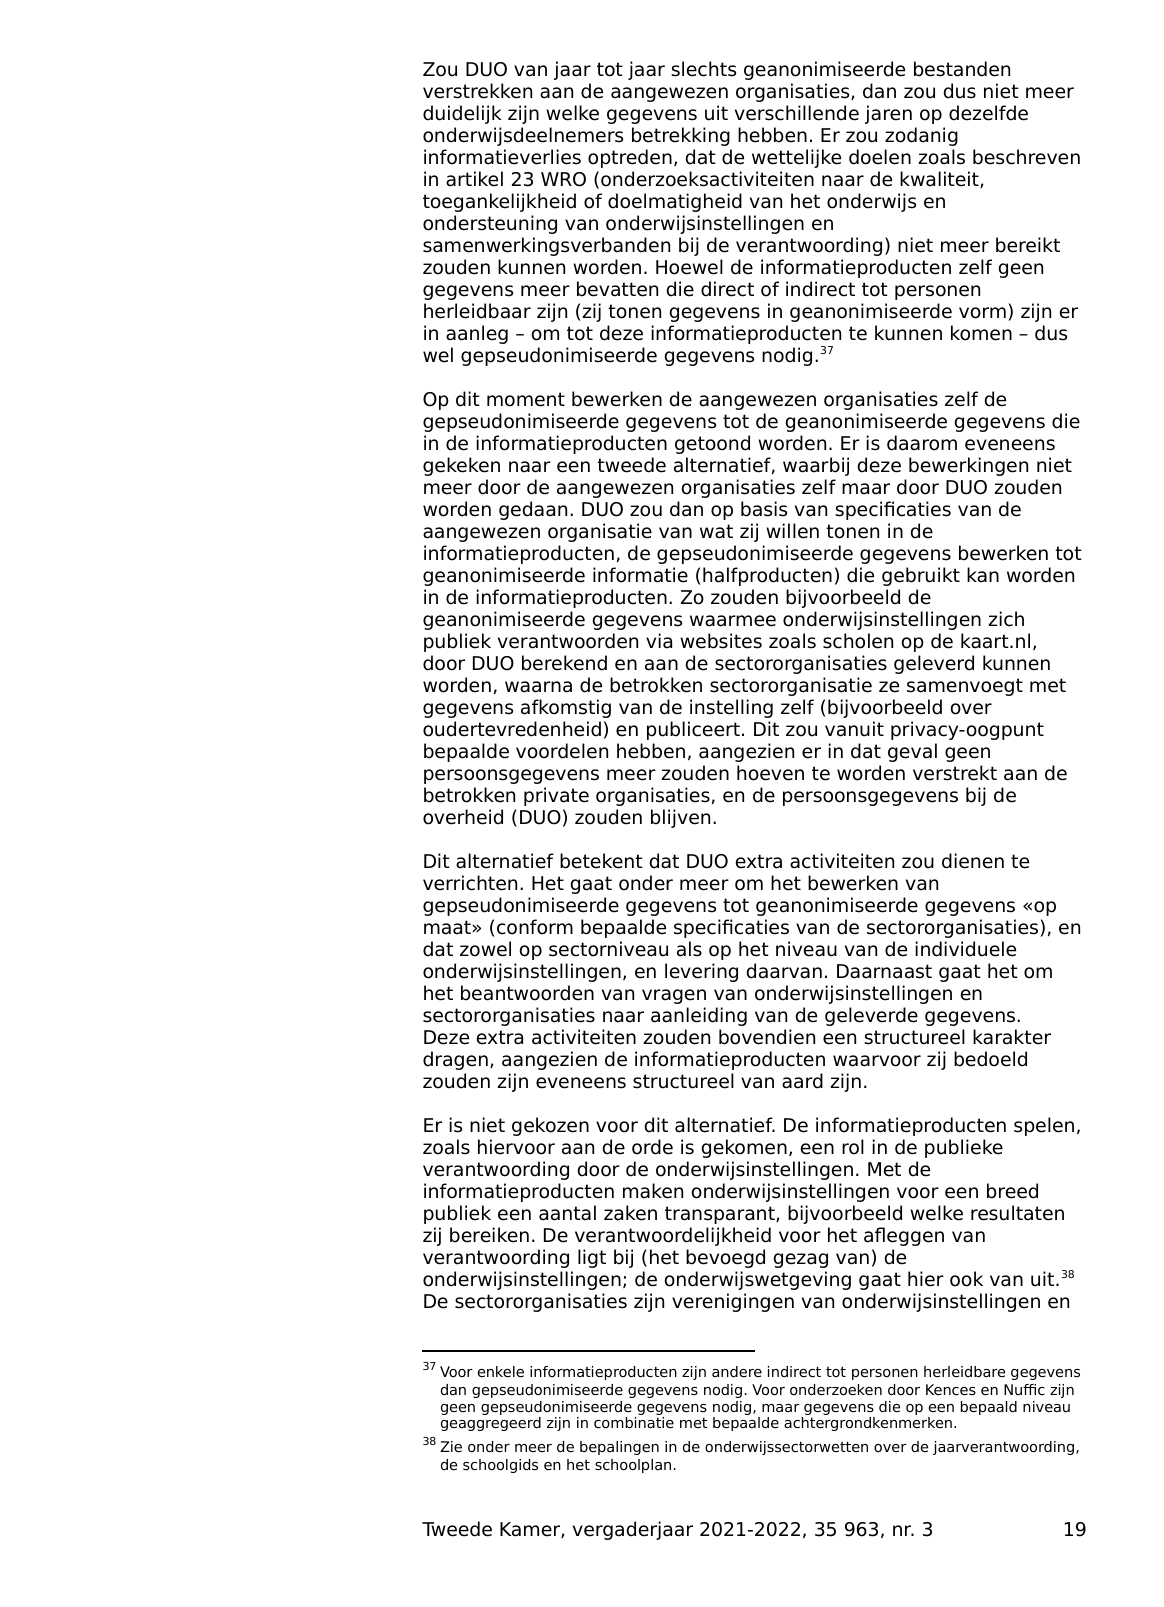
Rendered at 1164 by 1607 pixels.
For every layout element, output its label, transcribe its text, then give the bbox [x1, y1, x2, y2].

text Zou DUO van jaar tot jaar slechts geanonimiseerde bestanden verstrekken aan de aangewezen organisaties, dan zou dus niet meer duidelijk zijn welke gegevens uit verschillende jaren op dezelfde onderwijsdeelnemers betrekking hebben. Er zou zodanig informatieverlies optreden, dat de wettelijke doelen zoals beschreven in artikel 23 WRO (onderzoeksactiviteiten naar de kwaliteit, toegankelijkheid of doelmatigheid van het onderwijs en ondersteuning van onderwijsinstellingen en samenwerkingsverbanden bij de verantwoording) niet meer bereikt zouden kunnen worden. Hoewel de informatieproducten zelf geen gegevens meer bevatten die direct of indirect tot personen herleidbaar zijn (zij tonen gegevens in geanonimiseerde vorm) zijn er in aanleg – om tot deze informatieproducten te kunnen komen – dus wel gepseudonimiseerde gegevens nodig. [422, 59, 1087, 367]
text Zie onder meer de bepalingen in de onderwijssectorwetten over de jaarverantwoording, de schoolgids en het schoolplan. [422, 1435, 1087, 1474]
text Deze extra activiteiten zouden bovendien een structureel karakter dragen, aangezien de informatieproducten waarvoor zij bedoeld zouden zijn eveneens structureel van aard zijn. [422, 1027, 1087, 1092]
text Dit alternatief betekent dat DUO extra activiteiten zou dienen te verrichten. Het gaat onder meer om het bewerken van gepseudonimiseerde gegevens tot geanonimiseerde gegevens «op maat» (conform bepaalde specificaties van de sectororganisaties), en dat zowel op sectorniveau als op het niveau van de individuele onderwijsinstellingen, en levering daarvan. Daarnaast gaat het om het beantwoorden van vragen van onderwijsinstellingen en sectororganisaties naar aanleiding van de geleverde gegevens. [422, 851, 1087, 1027]
text Er is niet gekozen voor dit alternatief. De informatieproducten spelen, zoals hiervoor aan de orde is gekomen, een rol in de publieke verantwoording door de onderwijsinstellingen. Met de informatieproducten maken onderwijsinstellingen voor een breed publiek een aantal zaken transparant, bijvoorbeeld welke resultaten zij bereiken. De verantwoordelijkheid voor het afleggen van verantwoording ligt bij (het bevoegd gezag van) de onderwijsinstellingen; de onderwijswetgeving gaat hier ook van uit. De sectororganisaties zijn verenigingen van onderwijsinstellingen en [422, 1115, 1087, 1312]
text Op dit moment bewerken de aangewezen organisaties zelf de gepseudonimiseerde gegevens tot de geanonimiseerde gegevens die in de informatieproducten getoond worden. Er is daarom eveneens gekeken naar een tweede alternatief, waarbij deze bewerkingen niet meer door de aangewezen organisaties zelf maar door DUO zouden worden gedaan. DUO zou dan op basis van specificaties van de aangewezen organisatie van wat zij willen tonen in de informatieproducten, de gepseudonimiseerde gegevens bewerken tot geanonimiseerde informatie (halfproducten) die gebruikt kan worden in de informatieproducten. Zo zouden bijvoorbeeld de geanonimiseerde gegevens waarmee onderwijsinstellingen zich publiek verantwoorden via websites zoals scholen op de kaart.nl, door DUO berekend en aan de sectororganisaties geleverd kunnen worden, waarna de betrokken sectororganisatie ze samenvoegt met gegevens afkomstig van de instelling zelf (bijvoorbeeld over oudertevredenheid) en publiceert. Dit zou vanuit privacy-oogpunt bepaalde voordelen hebben, aangezien er in dat geval geen persoonsgegevens meer zouden hoeven te worden verstrekt aan de betrokken private organisaties, en de persoonsgegevens bij de overheid (DUO) zouden blijven. [422, 389, 1087, 828]
text Voor enkele informatieproducten zijn andere indirect tot personen herleidbare gegevens dan gepseudonimiseerde gegevens nodig. Voor onderzoeken door Kences en Nuffic zijn geen gepseudonimiseerde gegevens nodig, maar gegevens die op een bepaald niveau geaggregeerd zijn in combinatie met bepaalde achtergrondkenmerken. [422, 1360, 1087, 1432]
